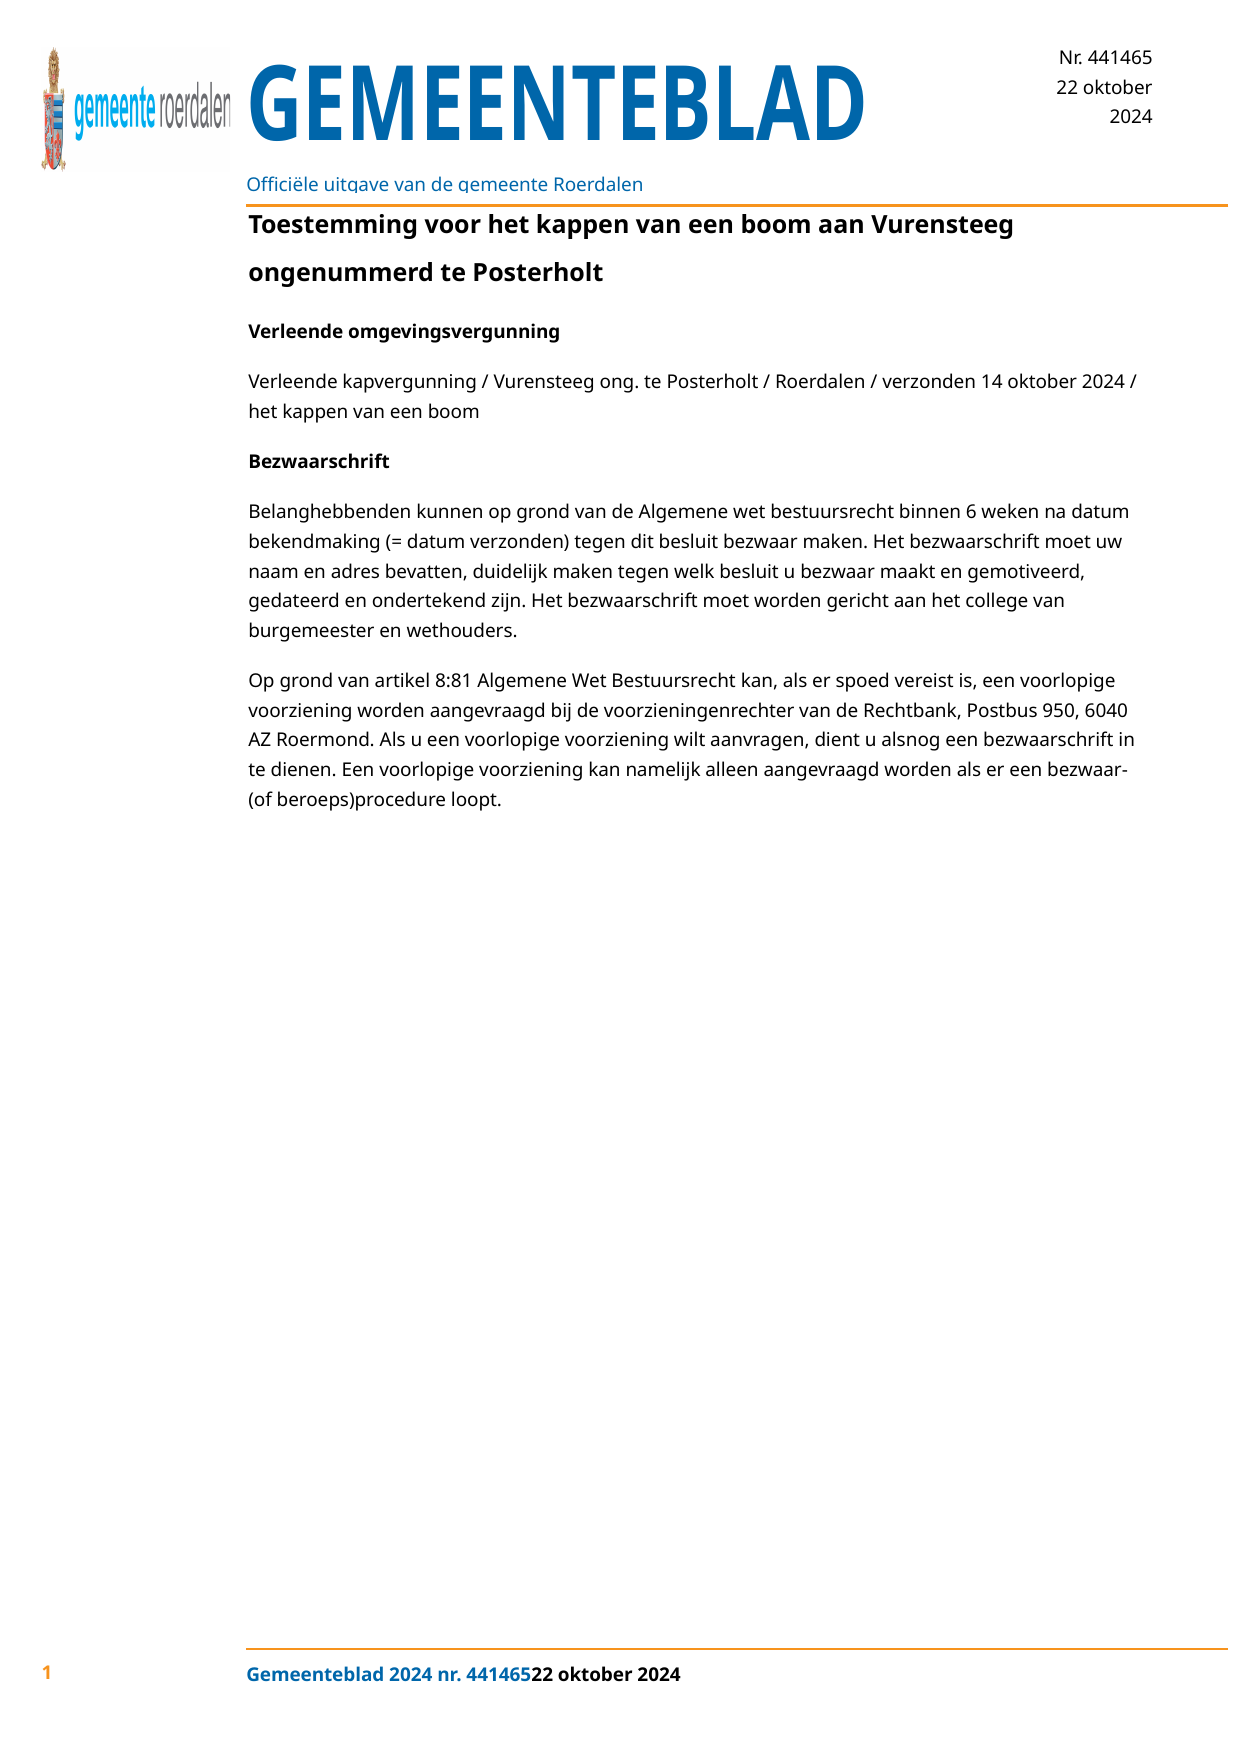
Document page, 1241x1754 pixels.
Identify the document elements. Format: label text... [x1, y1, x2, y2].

text Toestemming voor het kappen van een boom aan Vurensteeg ongenummerd te Posterholt [248, 207, 1152, 288]
text Op grond van artikel 8:81 Algemene Wet Bestuursrecht kan, als er spoed vereist is, een voorlopige voorziening worden aangevraagd bij de voorzieningenrechter van de Rechtbank, Postbus 950, 6040 AZ Roermond. Als u een voorlopige voorziening wilt aanvragen, dient u alsnog een bezwaarschrift in te dienen. Een voorlopige voorziening kan namelijk alleen aangevraagd worden als er een bezwaar- (of beroeps)procedure loopt. [248, 667, 1152, 812]
text Verleende omgevingsvergunning [248, 318, 1152, 344]
picture [41, 47, 231, 172]
text Bezwaarschrift [248, 448, 1152, 474]
text Belanghebbenden kunnen op grond van de Algemene wet bestuursrecht binnen 6 weken na datum bekendmaking (= datum verzonden) tegen dit besluit bezwaar maken. Het bezwaarschrift moet uw naam en adres bevatten, duidelijk maken tegen welk besluit u bezwaar maakt en gemotiveerd, gedateerd en ondertekend zijn. Het bezwaarschrift moet worden gericht aan het college van burgemeester en wethouders. [248, 499, 1152, 643]
text Verleende kapvergunning / Vurensteeg ong. te Posterholt / Roerdalen / verzonden 14 oktober 2024 / het kappen van een boom [248, 368, 1152, 424]
